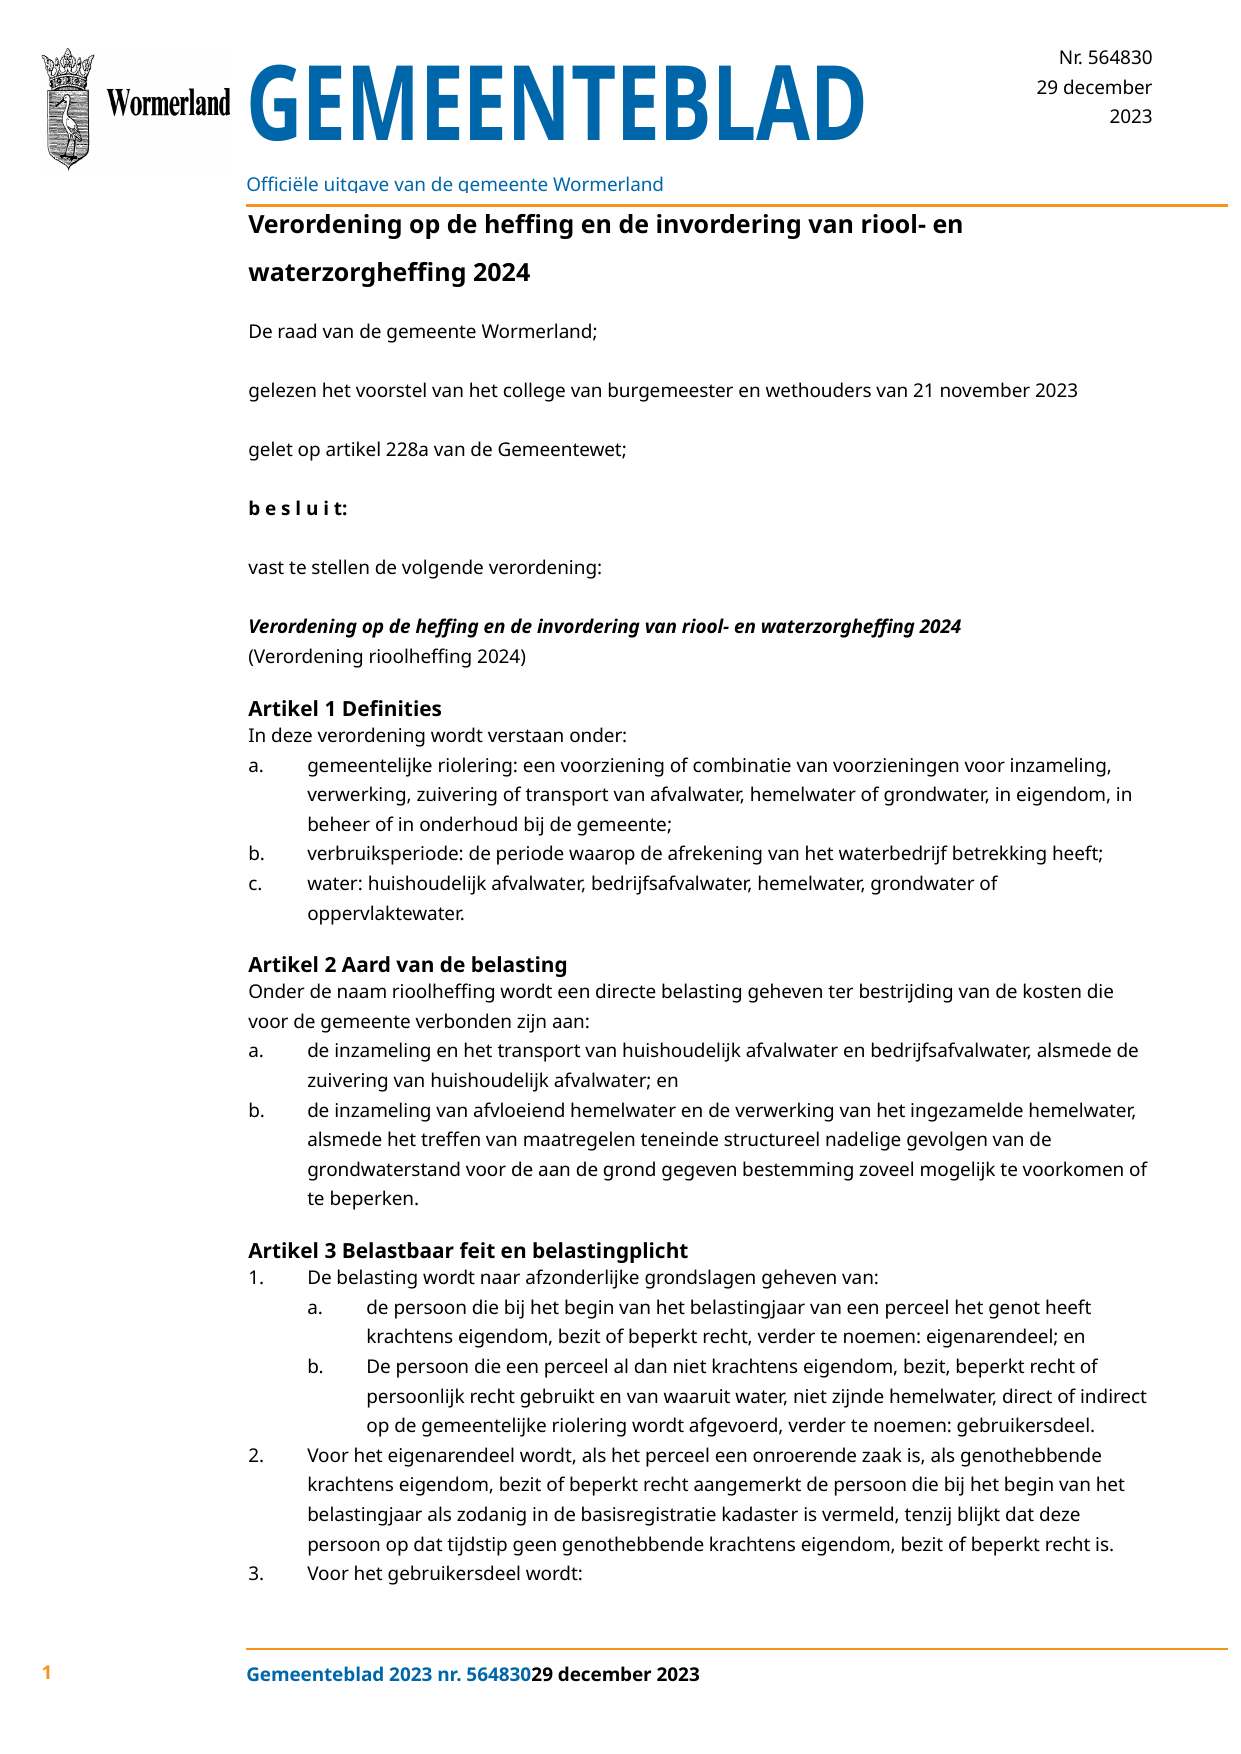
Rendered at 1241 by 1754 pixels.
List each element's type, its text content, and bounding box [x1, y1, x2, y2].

text De raad van de gemeente Wormerland; [248, 318, 1152, 344]
text Artikel 3 Belastbaar feit en belastingplicht [248, 1236, 1152, 1264]
text gelezen het voorstel van het college van burgemeester en wethouders van 21 november 2023 [248, 377, 1152, 403]
list verbruiksperiode: de periode waarop de afrekening van het waterbedrijf betrekking heeft; [248, 841, 1152, 866]
list Voor het eigenarendeel wordt, als het perceel een onroerende zaak is, als genothebbende krachtens eigendom, bezit of beperkt recht aangemerkt de persoon die bij het begin van het belastingjaar als zodanig in de basisregistratie kadaster is vermeld, tenzij blijkt dat deze persoon op dat tijdstip geen genothebbende krachtens eigendom, bezit of beperkt recht is. [248, 1442, 1152, 1556]
list De belasting wordt naar afzonderlijke grondslagen geheven van: [248, 1264, 1152, 1290]
list water: huishoudelijk afvalwater, bedrijfsafvalwater, hemelwater, grondwater of oppervlaktewater. [248, 870, 1152, 925]
list de persoon die bij het begin van het belastingjaar van een perceel het genot heeft krachtens eigendom, bezit of beperkt recht, verder te noemen: eigenarendeel; en [307, 1294, 1152, 1349]
list de inzameling van afvloeiend hemelwater en de verwerking van het ingezamelde hemelwater, alsmede het treffen van maatregelen teneinde structureel nadelige gevolgen van de grondwaterstand voor de aan de grond gegeven bestemming zoveel mogelijk te voorkomen of te beperken. [248, 1097, 1152, 1211]
list gemeentelijke riolering: een voorziening of combinatie van voorzieningen voor inzameling, verwerking, zuivering of transport van afvalwater, hemelwater of grondwater, in eigendom, in beheer of in onderhoud bij de gemeente; [248, 752, 1152, 837]
text Artikel 1 Definities [248, 694, 1152, 722]
text (Verordening rioolheffing 2024) [248, 643, 1152, 669]
text In deze verordening wordt verstaan onder: [248, 722, 1152, 748]
text Verordening op de heffing en de invordering van riool- en waterzorgheffing 2024 [248, 614, 1152, 639]
list De persoon die een perceel al dan niet krachtens eigendom, bezit, beperkt recht of persoonlijk recht gebruikt en van waaruit water, niet zijnde hemelwater, direct of indirect op de gemeentelijke riolering wordt afgevoerd, verder te noemen: gebruikersdeel. [307, 1353, 1152, 1438]
text Verordening op de heffing en de invordering van riool- en waterzorgheffing 2024 [248, 207, 1152, 288]
text gelet op artikel 228a van de Gemeentewet; [248, 436, 1152, 462]
list Voor het gebruikersdeel wordt: [248, 1560, 1152, 1586]
text Onder de naam rioolheffing wordt een directe belasting geheven ter bestrijding van de kosten die voor de gemeente verbonden zijn aan: [248, 978, 1152, 1034]
list de inzameling en het transport van huishoudelijk afvalwater en bedrijfsafvalwater, alsmede de zuivering van huishoudelijk afvalwater; en [248, 1038, 1152, 1093]
text b e s l u i t: [248, 495, 1152, 521]
picture [41, 47, 231, 172]
text vast te stellen de volgende verordening: [248, 554, 1152, 580]
text Artikel 2 Aard van de belasting [248, 950, 1152, 978]
